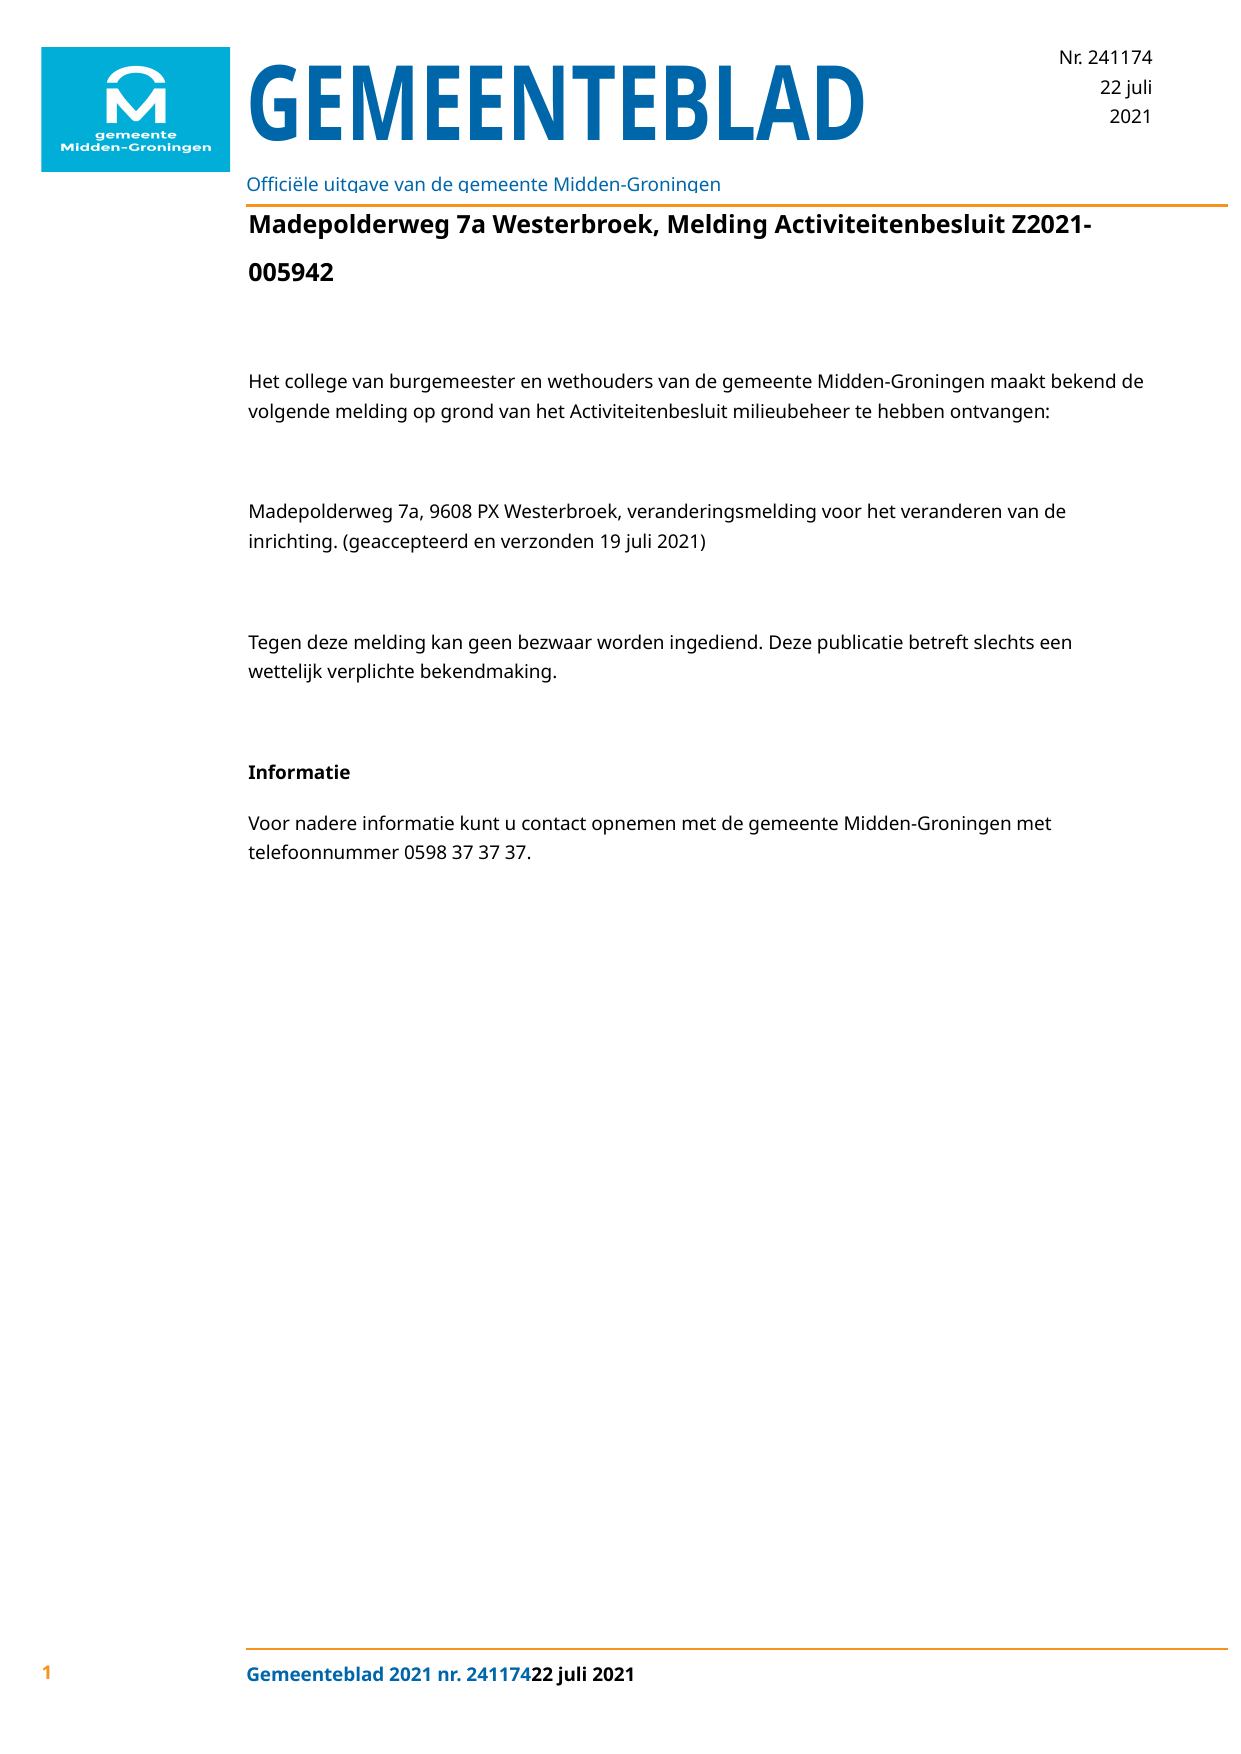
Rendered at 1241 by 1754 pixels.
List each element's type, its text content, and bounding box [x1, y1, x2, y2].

text Madepolderweg 7a Westerbroek, Melding Activiteitenbesluit Z2021-005942 [248, 207, 1152, 288]
text Voor nadere informatie kunt u contact opnemen met de gemeente Midden-Groningen met telefoonnummer 0598 37 37 37. [248, 810, 1152, 865]
text Het college van burgemeester en wethouders van de gemeente Midden-Groningen maakt bekend de volgende melding op grond van het Activiteitenbesluit milieubeheer te hebben ontvangen: [248, 368, 1152, 424]
picture [108, 66, 164, 82]
text Informatie [248, 759, 1152, 785]
picture [184, 146, 190, 153]
text Madepolderweg 7a, 9608 PX Westerbroek, veranderingsmelding voor het veranderen van de inrichting. (geaccepteerd en verzonden 19 juli 2021) [248, 499, 1152, 554]
picture [107, 89, 165, 122]
text Tegen deze melding kan geen bezwaar worden ingediend. Deze publicatie betreft slechts een wettelijk verplichte bekendmaking. [248, 629, 1152, 684]
